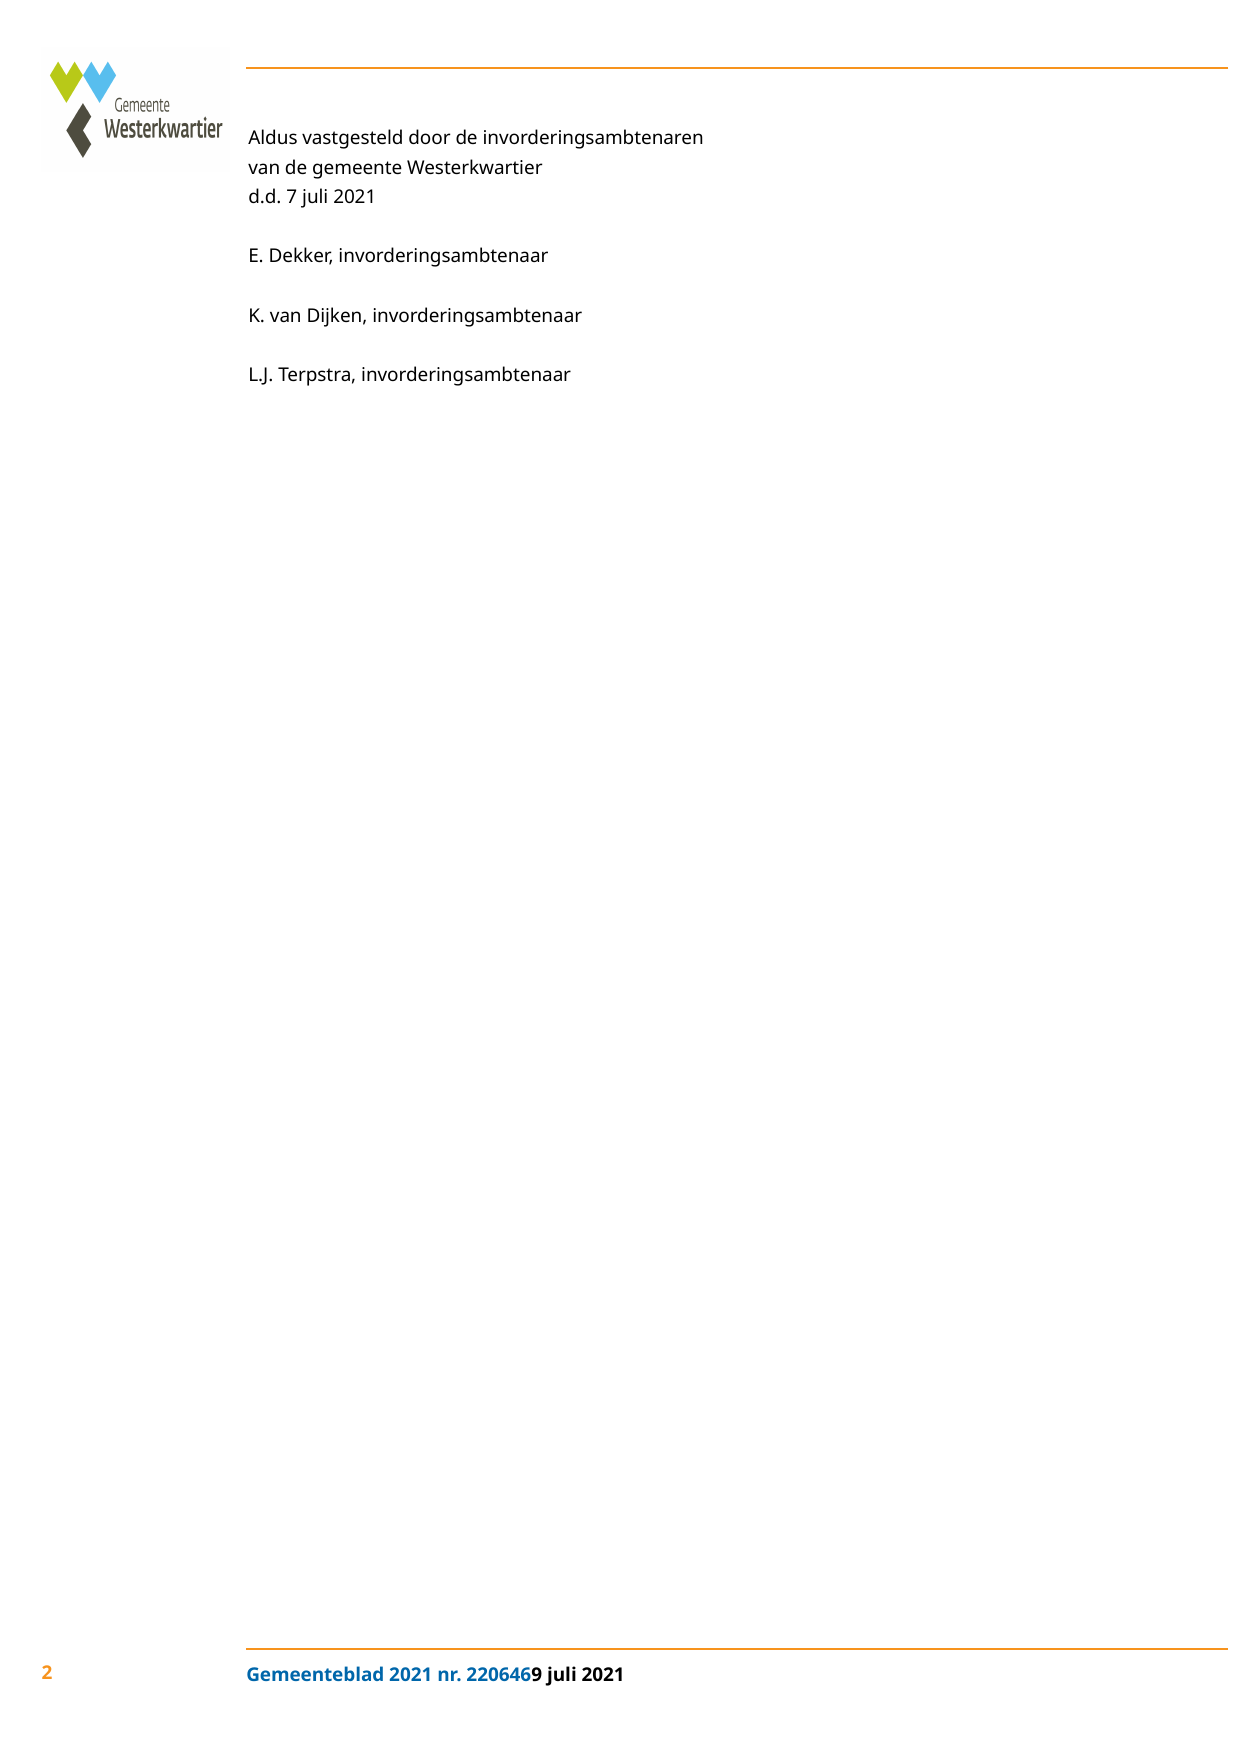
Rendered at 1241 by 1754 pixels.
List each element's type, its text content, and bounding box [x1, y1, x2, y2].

picture [41, 47, 231, 172]
text K. van Dijken, invorderingsambtenaar [248, 302, 1152, 328]
text Aldus vastgesteld door de invorderingsambtenaren [248, 124, 1152, 150]
text van de gemeente Westerkwartier [248, 154, 1152, 180]
text d.d. 7 juli 2021 [248, 183, 1152, 209]
text L.J. Terpstra, invorderingsambtenaar [248, 361, 1152, 387]
text E. Dekker, invorderingsambtenaar [248, 243, 1152, 268]
